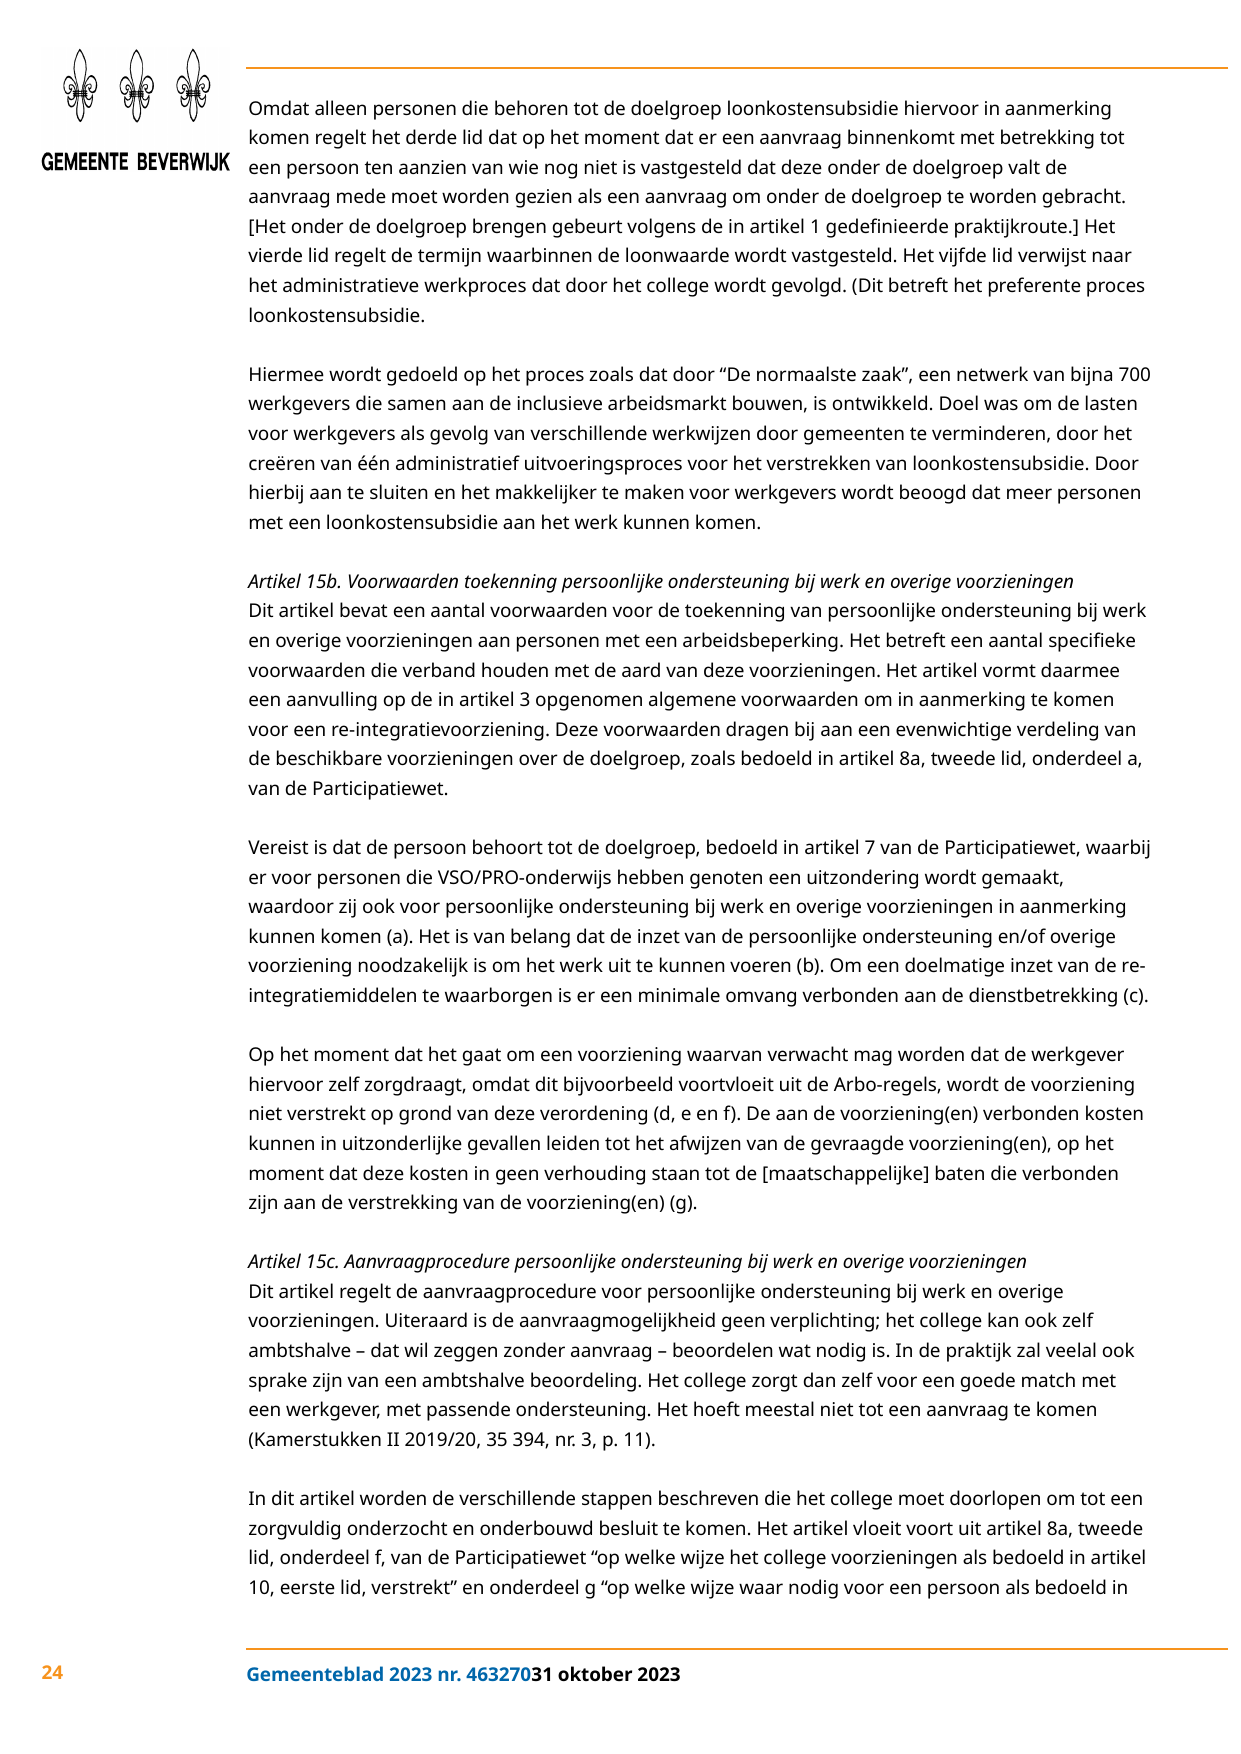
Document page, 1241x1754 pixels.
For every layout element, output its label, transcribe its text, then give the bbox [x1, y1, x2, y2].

text Hiermee wordt gedoeld op het proces zoals dat door “De normaalste zaak”, een netwerk van bijna 700 werkgevers die samen aan de inclusieve arbeidsmarkt bouwen, is ontwikkeld. Doel was om de lasten voor werkgevers als gevolg van verschillende werkwijzen door gemeenten te verminderen, door het creëren van één administratief uitvoeringsproces voor het verstrekken van loonkostensubsidie. Door hierbij aan te sluiten en het makkelijker te maken voor werkgevers wordt beoogd dat meer personen met een loonkostensubsidie aan het werk kunnen komen. [248, 361, 1152, 535]
text Vereist is dat de persoon behoort tot de doelgroep, bedoeld in artikel 7 van de Participatiewet, waarbij er voor personen die VSO/PRO-onderwijs hebben genoten een uitzondering wordt gemaakt, waardoor zij ook voor persoonlijke ondersteuning bij werk en overige voorzieningen in aanmerking kunnen komen (a). Het is van belang dat de inzet van de persoonlijke ondersteuning en/of overige voorziening noodzakelijk is om het werk uit te kunnen voeren (b). Om een doelmatige inzet van de re- integratiemiddelen te waarborgen is er een minimale omvang verbonden aan de dienstbetrekking (c). [248, 834, 1152, 1008]
text Dit artikel regelt de aanvraagprocedure voor persoonlijke ondersteuning bij werk en overige voorzieningen. Uiteraard is de aanvraagmogelijkheid geen verplichting; het college kan ook zelf ambtshalve – dat wil zeggen zonder aanvraag – beoordelen wat nodig is. In de praktijk zal veelal ook sprake zijn van een ambtshalve beoordeling. Het college zorgt dan zelf voor een goede match met een werkgever, met passende ondersteuning. Het hoeft meestal niet tot een aanvraag te komen (Kamerstukken II 2019/20, 35 394, nr. 3, p. 11). [248, 1278, 1152, 1452]
text Artikel 15b. Voorwaarden toekenning persoonlijke ondersteuning bij werk en overige voorzieningen [248, 568, 1152, 594]
text Dit artikel bevat een aantal voorwaarden voor de toekenning van persoonlijke ondersteuning bij werk en overige voorzieningen aan personen met een arbeidsbeperking. Het betreft een aantal specifieke voorwaarden die verband houden met de aard van deze voorzieningen. Het artikel vormt daarmee een aanvulling op de in artikel 3 opgenomen algemene voorwaarden om in aanmerking te komen voor een re-integratievoorziening. Deze voorwaarden dragen bij aan een evenwichtige verdeling van de beschikbare voorzieningen over de doelgroep, zoals bedoeld in artikel 8a, tweede lid, onderdeel a, van de Participatiewet. [248, 598, 1152, 801]
text Artikel 15c. Aanvraagprocedure persoonlijke ondersteuning bij werk en overige voorzieningen [248, 1248, 1152, 1274]
text In dit artikel worden de verschillende stappen beschreven die het college moet doorlopen om tot een zorgvuldig onderzocht en onderbouwd besluit te komen. Het artikel vloeit voort uit artikel 8a, tweede lid, onderdeel f, van de Participatiewet “op welke wijze het college voorzieningen als bedoeld in artikel 10, eerste lid, verstrekt” en onderdeel g “op welke wijze waar nodig voor een persoon als bedoeld in [248, 1485, 1152, 1600]
text Op het moment dat het gaat om een voorziening waarvan verwacht mag worden dat de werkgever hiervoor zelf zorgdraagt, omdat dit bijvoorbeeld voortvloeit uit de Arbo-regels, wordt de voorziening niet verstrekt op grond van deze verordening (d, e en f). De aan de voorziening(en) verbonden kosten kunnen in uitzonderlijke gevallen leiden tot het afwijzen van de gevraagde voorziening(en), op het moment dat deze kosten in geen verhouding staan tot de [maatschappelijke] baten die verbonden zijn aan de verstrekking van de voorziening(en) (g). [248, 1041, 1152, 1215]
picture [41, 47, 231, 172]
text Omdat alleen personen die behoren tot de doelgroep loonkostensubsidie hiervoor in aanmerking komen regelt het derde lid dat op het moment dat er een aanvraag binnenkomt met betrekking tot een persoon ten aanzien van wie nog niet is vastgesteld dat deze onder de doelgroep valt de aanvraag mede moet worden gezien als een aanvraag om onder de doelgroep te worden gebracht. [Het onder de doelgroep brengen gebeurt volgens de in artikel 1 gedefinieerde praktijkroute.] Het vierde lid regelt de termijn waarbinnen de loonwaarde wordt vastgesteld. Het vijfde lid verwijst naar het administratieve werkproces dat door het college wordt gevolgd. (Dit betreft het preferente proces loonkostensubsidie. [248, 95, 1152, 328]
